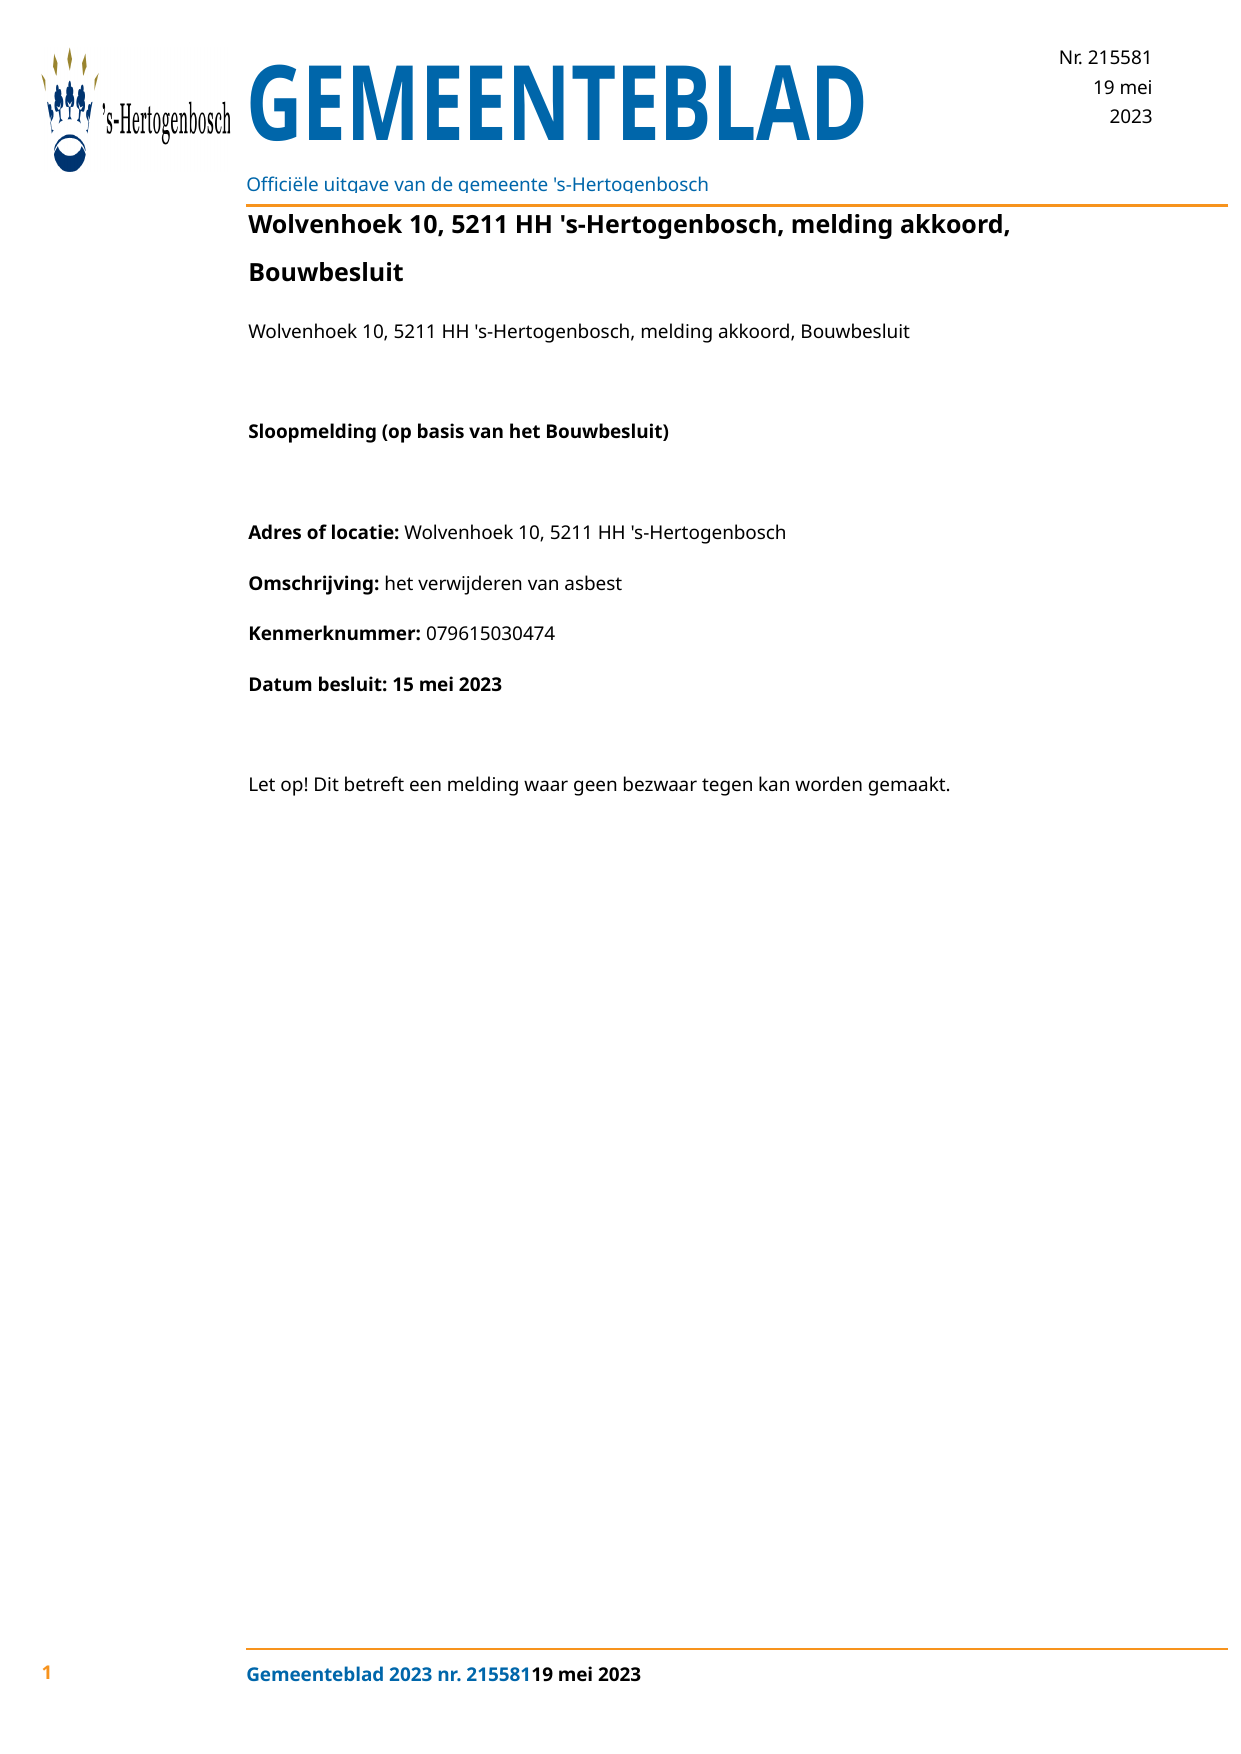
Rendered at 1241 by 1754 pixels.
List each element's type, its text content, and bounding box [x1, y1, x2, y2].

text Kenmerknummer: 079615030474 [248, 620, 1152, 646]
text Omschrijving: het verwijderen van asbest [248, 570, 1152, 596]
text Let op! Dit betreft een melding waar geen bezwaar tegen kan worden gemaakt. [248, 772, 1152, 797]
picture [41, 47, 231, 172]
text Wolvenhoek 10, 5211 HH 's-Hertogenbosch, melding akkoord, Bouwbesluit [248, 207, 1152, 288]
text Wolvenhoek 10, 5211 HH 's-Hertogenbosch, melding akkoord, Bouwbesluit [248, 318, 1152, 344]
text Sloopmelding (op basis van het Bouwbesluit) [248, 419, 1152, 444]
text Datum besluit: 15 mei 2023 [248, 671, 1152, 697]
text Adres of locatie: Wolvenhoek 10, 5211 HH 's-Hertogenbosch [248, 519, 1152, 545]
